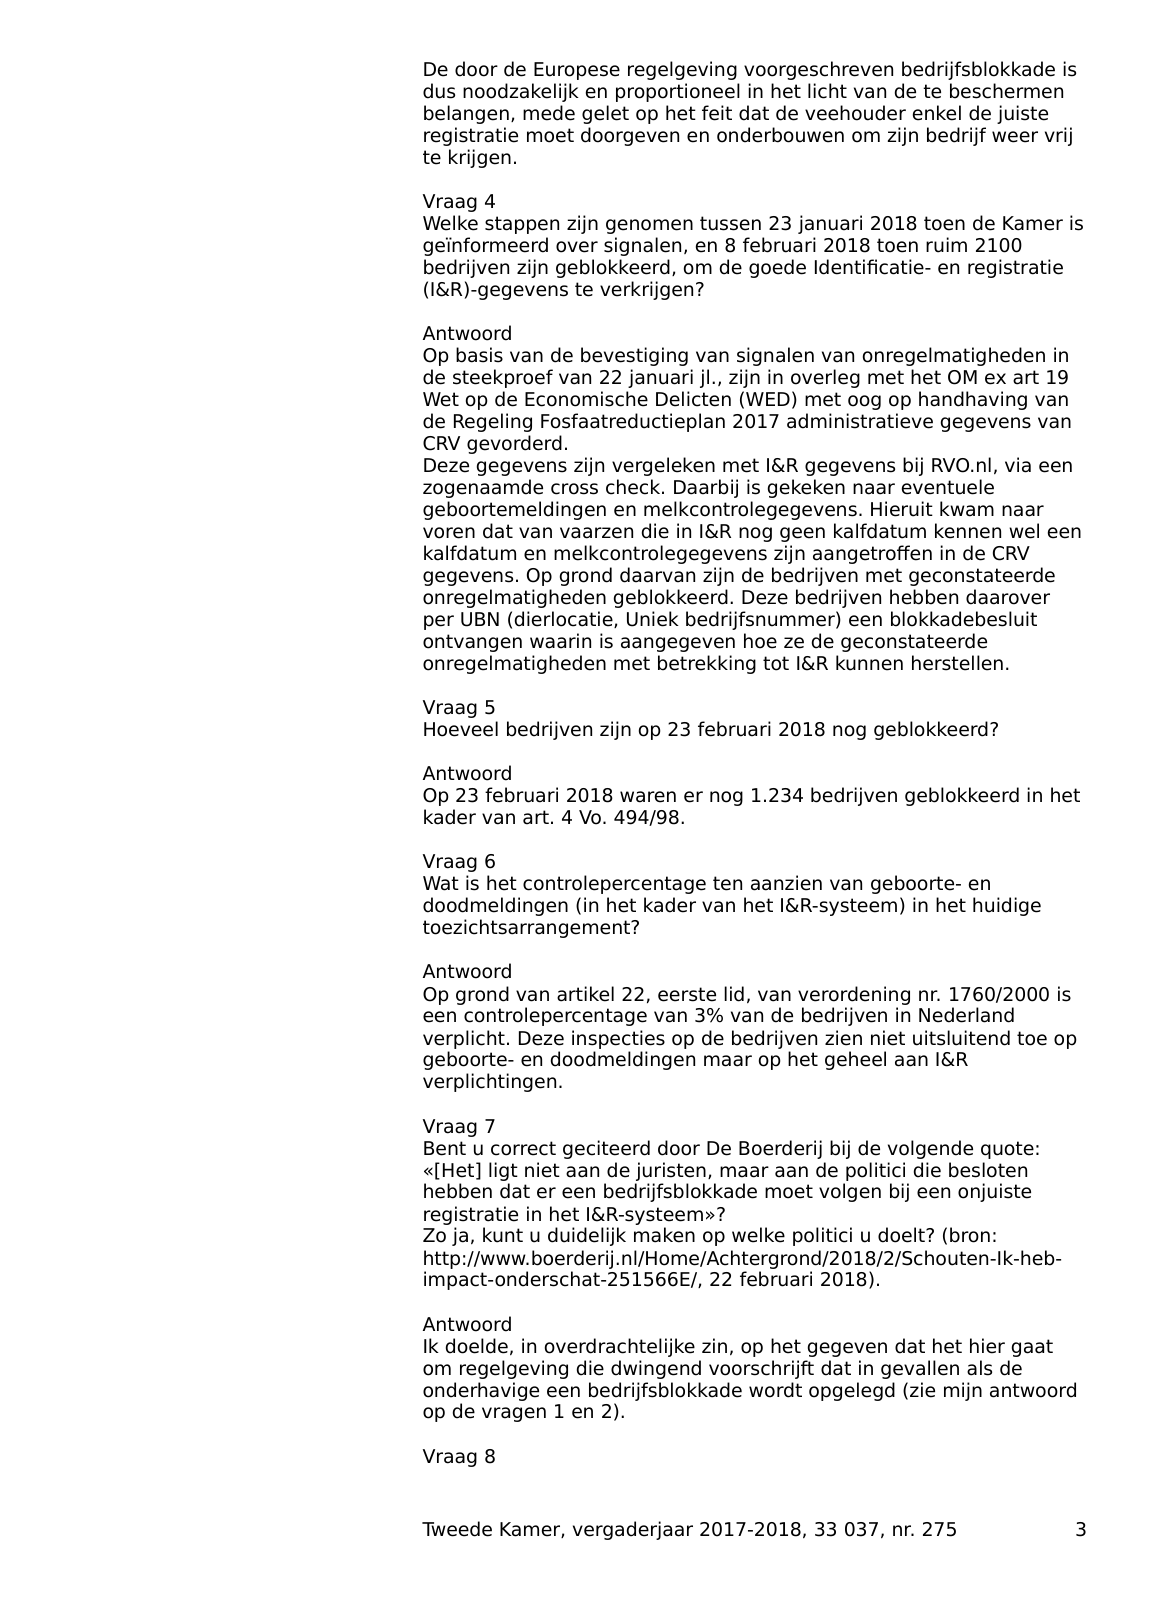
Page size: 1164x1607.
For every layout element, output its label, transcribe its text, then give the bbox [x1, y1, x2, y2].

text Vraag 6 [422, 851, 1087, 873]
text Hoeveel bedrijven zijn op 23 februari 2018 nog geblokkeerd? [422, 719, 1087, 741]
text Antwoord [422, 961, 1087, 983]
text Vraag 5 [422, 697, 1087, 719]
text De door de Europese regelgeving voorgeschreven bedrijfsblokkade is dus noodzakelijk en proportioneel in het licht van de te beschermen belangen, mede gelet op het feit dat de veehouder enkel de juiste registratie moet doorgeven en onderbouwen om zijn bedrijf weer vrij te krijgen. [422, 59, 1087, 169]
text Antwoord [422, 323, 1087, 345]
text Vraag 4 [422, 191, 1087, 213]
text Wat is het controlepercentage ten aanzien van geboorte- en doodmeldingen (in het kader van het I&R-systeem) in het huidige toezichtsarrangement? [422, 873, 1087, 939]
text Welke stappen zijn genomen tussen 23 januari 2018 toen de Kamer is geïnformeerd over signalen, en 8 februari 2018 toen ruim 2100 bedrijven zijn geblokkeerd, om de goede Identificatie- en registratie (I&R)-gegevens te verkrijgen? [422, 213, 1087, 301]
text Ik doelde, in overdrachtelijke zin, op het gegeven dat het hier gaat om regelgeving die dwingend voorschrijft dat in gevallen als de onderhavige een bedrijfsblokkade wordt opgelegd (zie mijn antwoord op de vragen 1 en 2). [422, 1336, 1087, 1423]
text Vraag 8 [422, 1446, 1087, 1468]
text Vraag 7 [422, 1116, 1087, 1137]
text Antwoord [422, 763, 1087, 785]
text Op 23 februari 2018 waren er nog 1.234 bedrijven geblokkeerd in het kader van art. 4 Vo. 494/98. [422, 785, 1087, 829]
text Op grond van artikel 22, eerste lid, van verordening nr. 1760/2000 is een controlepercentage van 3% van de bedrijven in Nederland verplicht. Deze inspecties op de bedrijven zien niet uitsluitend toe op geboorte- en doodmeldingen maar op het geheel aan I&R verplichtingen. [422, 983, 1087, 1093]
text Bent u correct geciteerd door De Boerderij bij de volgende quote: «[Het] ligt niet aan de juristen, maar aan de politici die besloten hebben dat er een bedrijfsblokkade moet volgen bij een onjuiste registratie in het I&R-systeem»? [422, 1137, 1087, 1225]
text Deze gegevens zijn vergeleken met I&R gegevens bij RVO.nl, via een zogenaamde cross check. Daarbij is gekeken naar eventuele geboortemeldingen en melkcontrolegegevens. Hieruit kwam naar voren dat van vaarzen die in I&R nog geen kalfdatum kennen wel een kalfdatum en melkcontrolegegevens zijn aangetroffen in de CRV gegevens. Op grond daarvan zijn de bedrijven met geconstateerde onregelmatigheden geblokkeerd. Deze bedrijven hebben daarover per UBN (dierlocatie, Uniek bedrijfsnummer) een blokkadebesluit ontvangen waarin is aangegeven hoe ze de geconstateerde onregelmatigheden met betrekking tot I&R kunnen herstellen. [422, 455, 1087, 675]
text Op basis van de bevestiging van signalen van onregelmatigheden in de steekproef van 22 januari jl., zijn in overleg met het OM ex art 19 Wet op de Economische Delicten (WED) met oog op handhaving van de Regeling Fosfaatreductieplan 2017 administratieve gegevens van CRV gevorderd. [422, 345, 1087, 455]
text Zo ja, kunt u duidelijk maken op welke politici u doelt? (bron: http://www.boerderij.nl/Home/Achtergrond/2018/2/Schouten-Ik-heb-impact-onderschat-251566E/, 22 februari 2018). [422, 1225, 1087, 1291]
text Antwoord [422, 1313, 1087, 1336]
